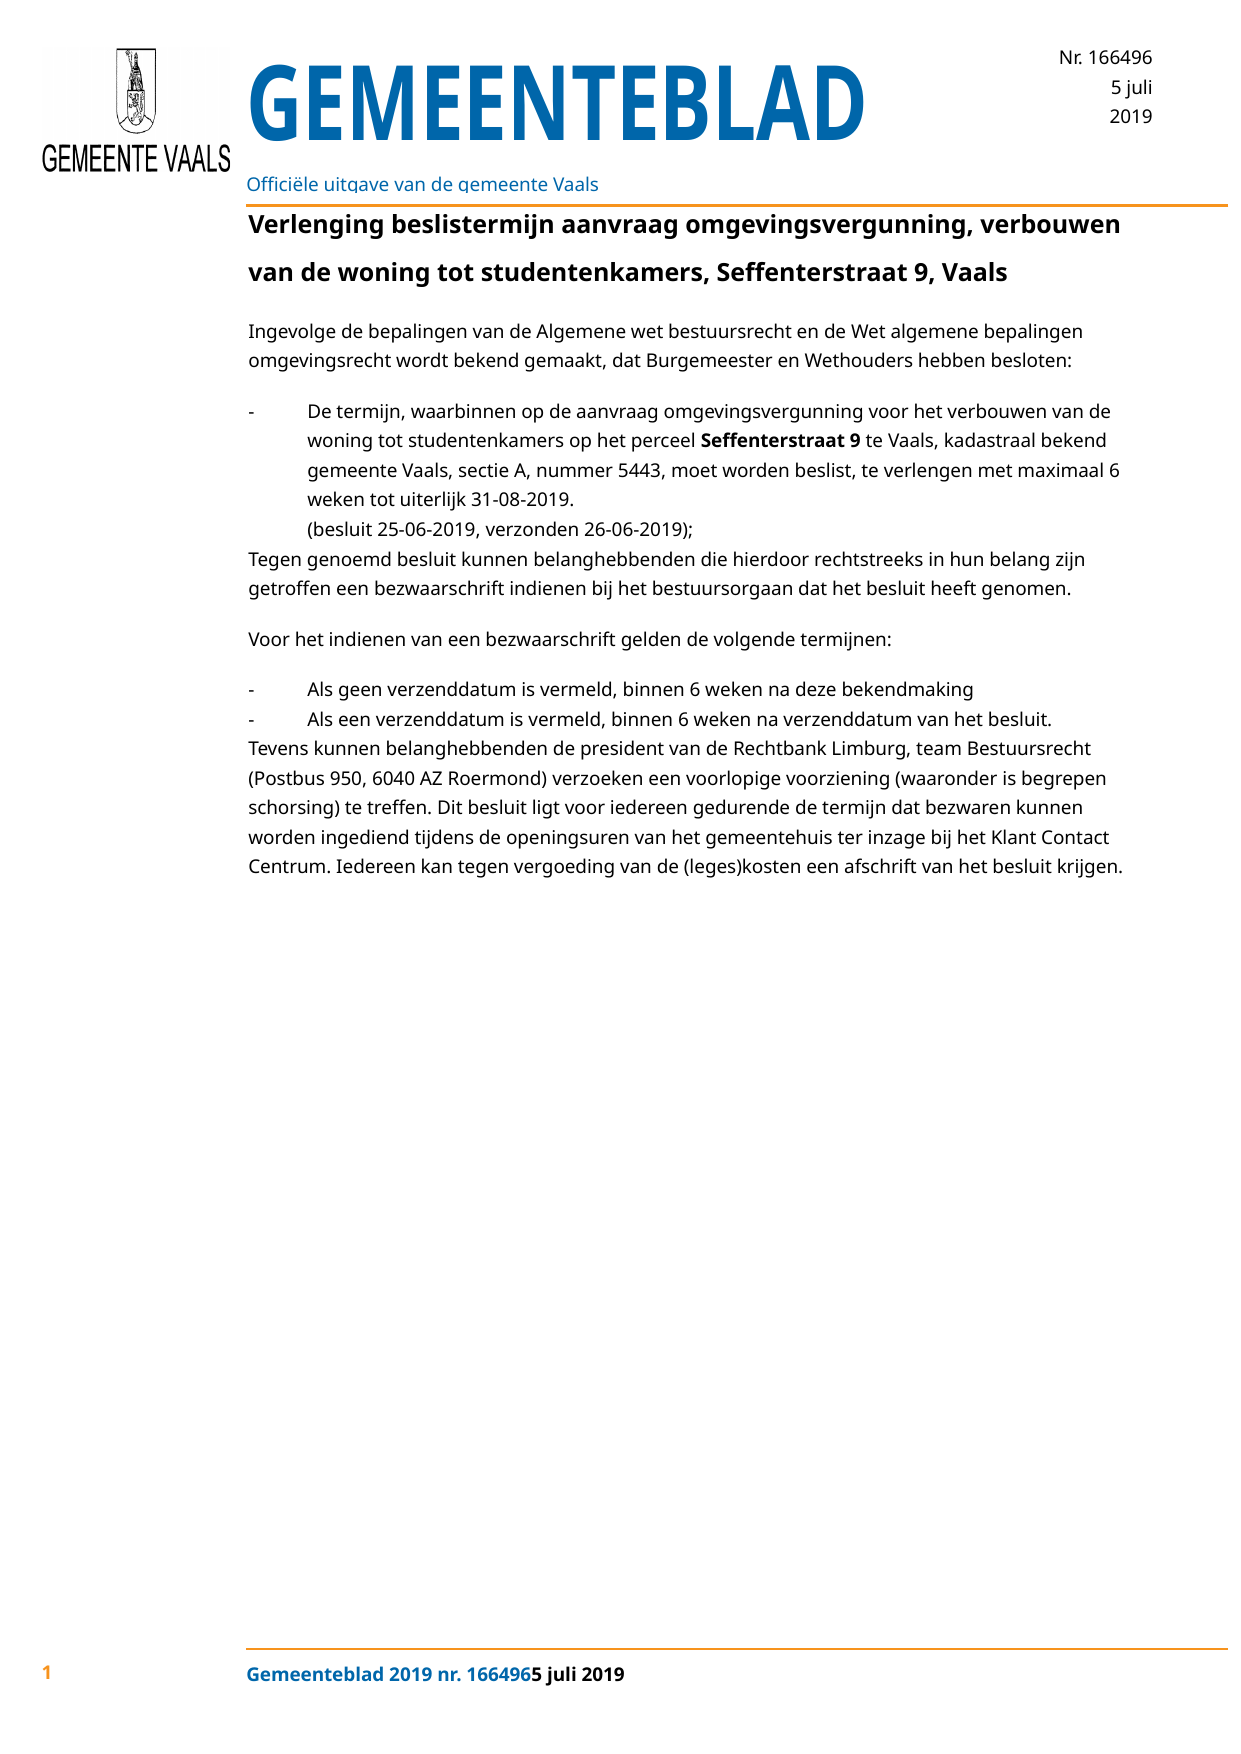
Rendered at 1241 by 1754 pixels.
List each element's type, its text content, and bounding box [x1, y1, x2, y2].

list (besluit 25-06-2019, verzonden 26-06-2019); [248, 516, 1152, 542]
text Verlenging beslistermijn aanvraag omgevingsvergunning, verbouwen van de woning tot studentenkamers, Seffenterstraat 9, Vaals [248, 207, 1152, 288]
picture [41, 47, 231, 172]
text Tegen genoemd besluit kunnen belanghebbenden die hierdoor rechtstreeks in hun belang zijn getroffen een bezwaarschrift indienen bij het bestuursorgaan dat het besluit heeft genomen. [248, 546, 1152, 601]
text Voor het indienen van een bezwaarschrift gelden de volgende termijnen: [248, 626, 1152, 652]
list Als een verzenddatum is vermeld, binnen 6 weken na verzenddatum van het besluit. [248, 706, 1152, 732]
text Ingevolge de bepalingen van de Algemene wet bestuursrecht en de Wet algemene bepalingen omgevingsrecht wordt bekend gemaakt, dat Burgemeester en Wethouders hebben besloten: [248, 318, 1152, 373]
list Als geen verzenddatum is vermeld, binnen 6 weken na deze bekendmaking [248, 676, 1152, 702]
text Tevens kunnen belanghebbenden de president van de Rechtbank Limburg, team Bestuursrecht (Postbus 950, 6040 AZ Roermond) verzoeken een voorlopige voorziening (waaronder is begrepen schorsing) te treffen. Dit besluit ligt voor iedereen gedurende de termijn dat bezwaren kunnen worden ingediend tijdens de openingsuren van het gemeentehuis ter inzage bij het Klant Contact Centrum. Iedereen kan tegen vergoeding van de (leges)kosten een afschrift van het besluit krijgen. [248, 735, 1152, 879]
list De termijn, waarbinnen op de aanvraag omgevingsvergunning voor het verbouwen van de woning tot studentenkamers op het perceel Seffenterstraat 9 te Vaals, kadastraal bekend gemeente Vaals, sectie A, nummer 5443, moet worden beslist, te verlengen met maximaal 6 weken tot uiterlijk 31-08-2019. [248, 398, 1152, 512]
